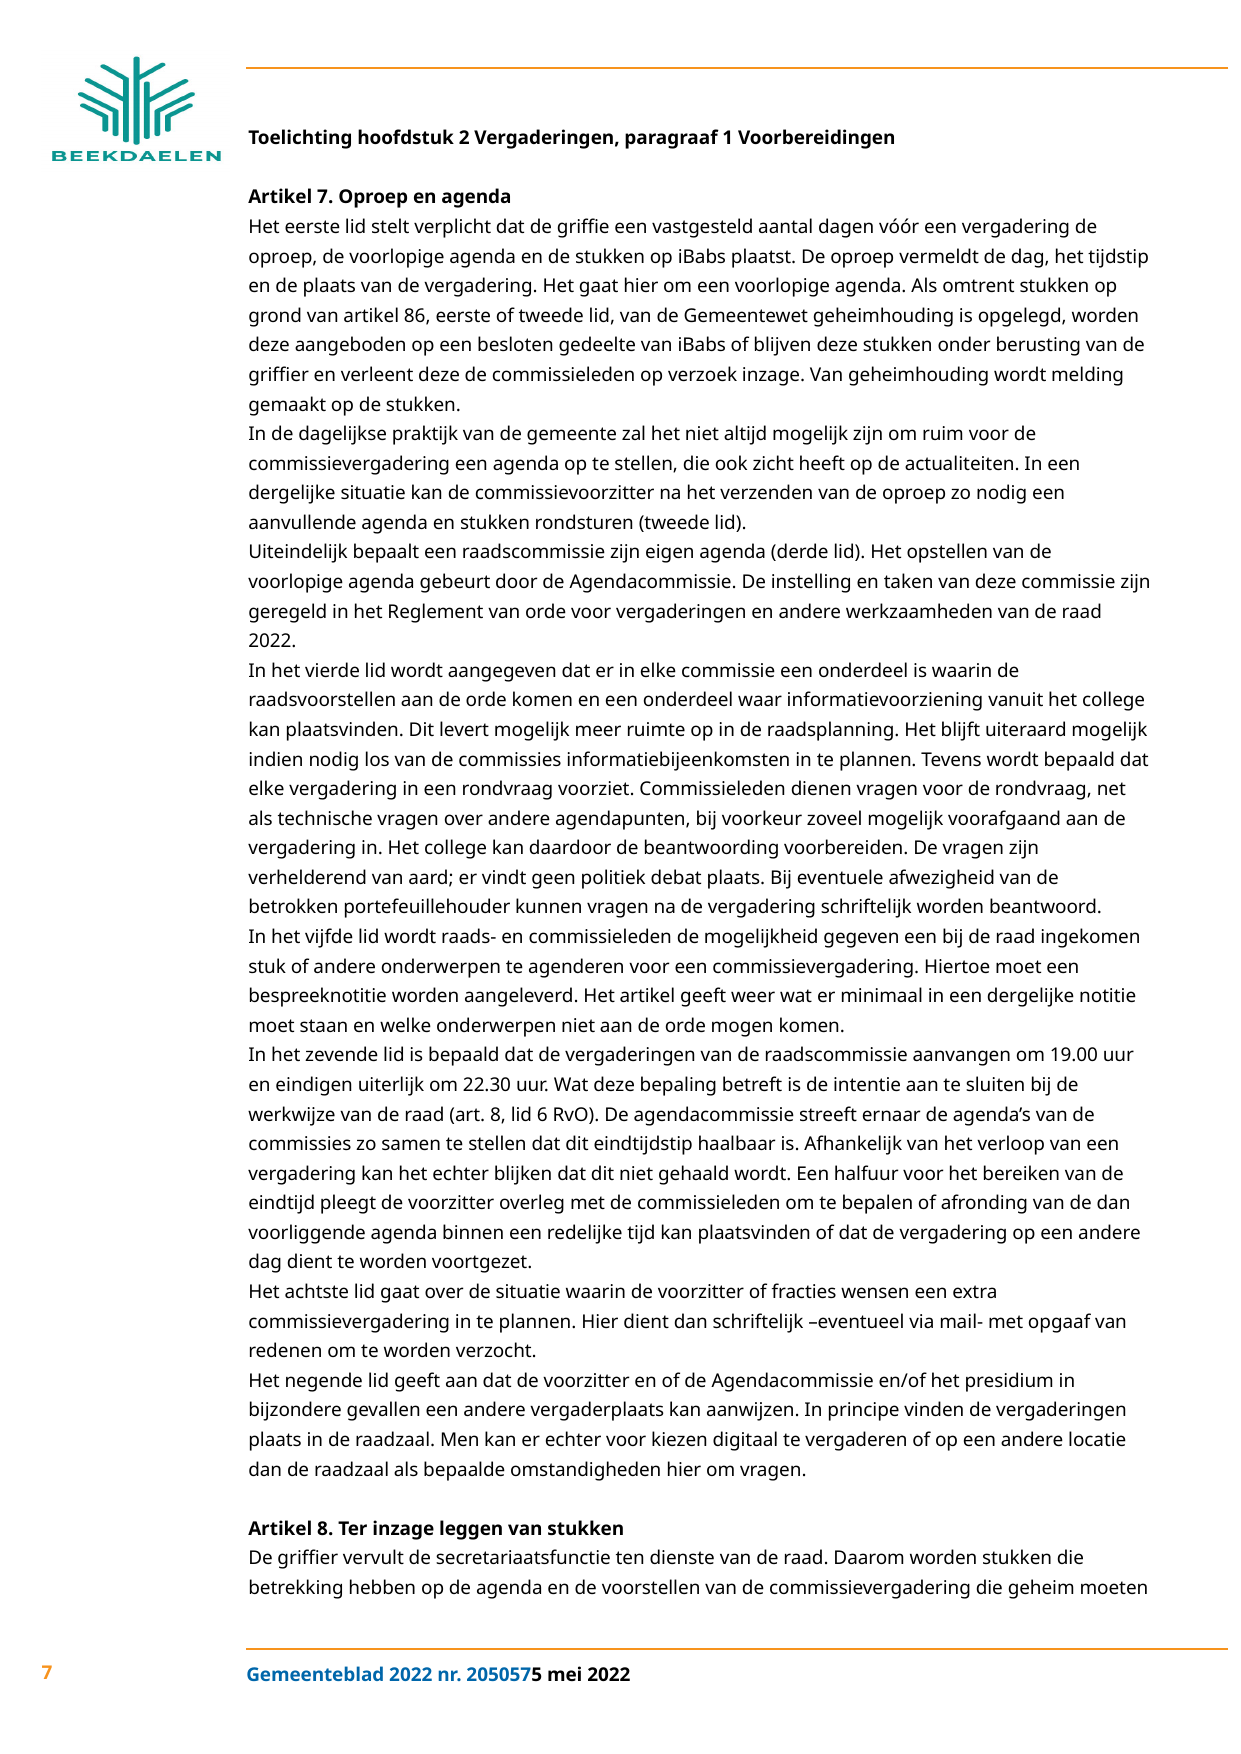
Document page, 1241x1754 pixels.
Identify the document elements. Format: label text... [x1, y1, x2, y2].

picture [41, 47, 231, 172]
table_header Toelichting hoofdstuk 2 Vergaderingen, paragraaf 1 Voorbereidingen Artikel 7. Oproep en agenda Het eerste lid stelt verplicht dat de griffie een vastgesteld aantal dagen vóór een vergadering de oproep, de voorlopige agenda en de stukken op iBabs plaatst. De oproep vermeldt de dag, het tijdstip en de plaats van de vergadering. Het gaat hier om een voorlopige agenda. Als omtrent stukken op grond van artikel 86, eerste of tweede lid, van de Gemeentewet geheimhouding is opgelegd, worden deze aangeboden op een besloten gedeelte van iBabs of blijven deze stukken onder berusting van de griffier en verleent deze de commissieleden op verzoek inzage. Van geheimhouding wordt melding gemaakt op de stukken. In de dagelijkse praktijk van de gemeente zal het niet altijd mogelijk zijn om ruim voor de commissievergadering een agenda op te stellen, die ook zicht heeft op de actualiteiten. In een dergelijke situatie kan de commissievoorzitter na het verzenden van de oproep zo nodig een aanvullende agenda en stukken rondsturen (tweede lid). Uiteindelijk bepaalt een raadscommissie zijn eigen agenda (derde lid). Het opstellen van de voorlopige agenda gebeurt door de Agendacommissie. De instelling en taken van deze commissie zijn geregeld in het Reglement van orde voor vergaderingen en andere werkzaamheden van de raad 2022. In het vierde lid wordt aangegeven dat er in elke commissie een onderdeel is waarin de raadsvoorstellen aan de orde komen en een onderdeel waar informatievoorziening vanuit het college kan plaatsvinden. Dit levert mogelijk meer ruimte op in de raadsplanning. Het blijft uiteraard mogelijk indien nodig los van de commissies informatiebijeenkomsten in te plannen. Tevens wordt bepaald dat elke vergadering in een rondvraag voorziet. Commissieleden dienen vragen voor de rondvraag, net als technische vragen over andere agendapunten, bij voorkeur zoveel mogelijk voorafgaand aan de vergadering in. Het college kan daardoor de beantwoording voorbereiden. De vragen zijn verhelderend van aard; er vindt geen politiek debat plaats. Bij eventuele afwezigheid van de betrokken portefeuillehouder kunnen vragen na de vergadering schriftelijk worden beantwoord. In het vijfde lid wordt raads- en commissieleden de mogelijkheid gegeven een bij de raad ingekomen stuk of andere onderwerpen te agenderen voor een commissievergadering. Hiertoe moet een bespreeknotitie worden aangeleverd. Het artikel geeft weer wat er minimaal in een dergelijke notitie moet staan en welke onderwerpen niet aan de orde mogen komen. In het zevende lid is bepaald dat de vergaderingen van de raadscommissie aanvangen om 19.00 uur en eindigen uiterlijk om 22.30 uur. Wat deze bepaling betreft is de intentie aan te sluiten bij de werkwijze van de raad (art. 8, lid 6 RvO). De agendacommissie streeft ernaar de agenda’s van de commissies zo samen te stellen dat dit eindtijdstip haalbaar is. Afhankelijk van het verloop van een vergadering kan het echter blijken dat dit niet gehaald wordt. Een halfuur voor het bereiken van de eindtijd pleegt de voorzitter overleg met de commissieleden om te bepalen of afronding van de dan voorliggende agenda binnen een redelijke tijd kan plaatsvinden of dat de vergadering op een andere dag dient te worden voortgezet. Het achtste lid gaat over de situatie waarin de voorzitter of fracties wensen een extra commissievergadering in te plannen. Hier dient dan schriftelijk –eventueel via mail- met opgaaf van redenen om te worden verzocht. Het negende lid geeft aan dat de voorzitter en of de Agendacommissie en/of het presidium in bijzondere gevallen een andere vergaderplaats kan aanwijzen. In principe vinden de vergaderingen plaats in de raadzaal. Men kan er echter voor kiezen digitaal te vergaderen of op een andere locatie dan de raadzaal als bepaalde omstandigheden hier om vragen. Artikel 8. Ter inzage leggen van stukken De griffier vervult de secretariaatsfunctie ten dienste van de raad. Daarom worden stukken die betrekking hebben op de agenda en de voorstellen van de commissievergadering die geheim moeten [248, 125, 1152, 1600]
